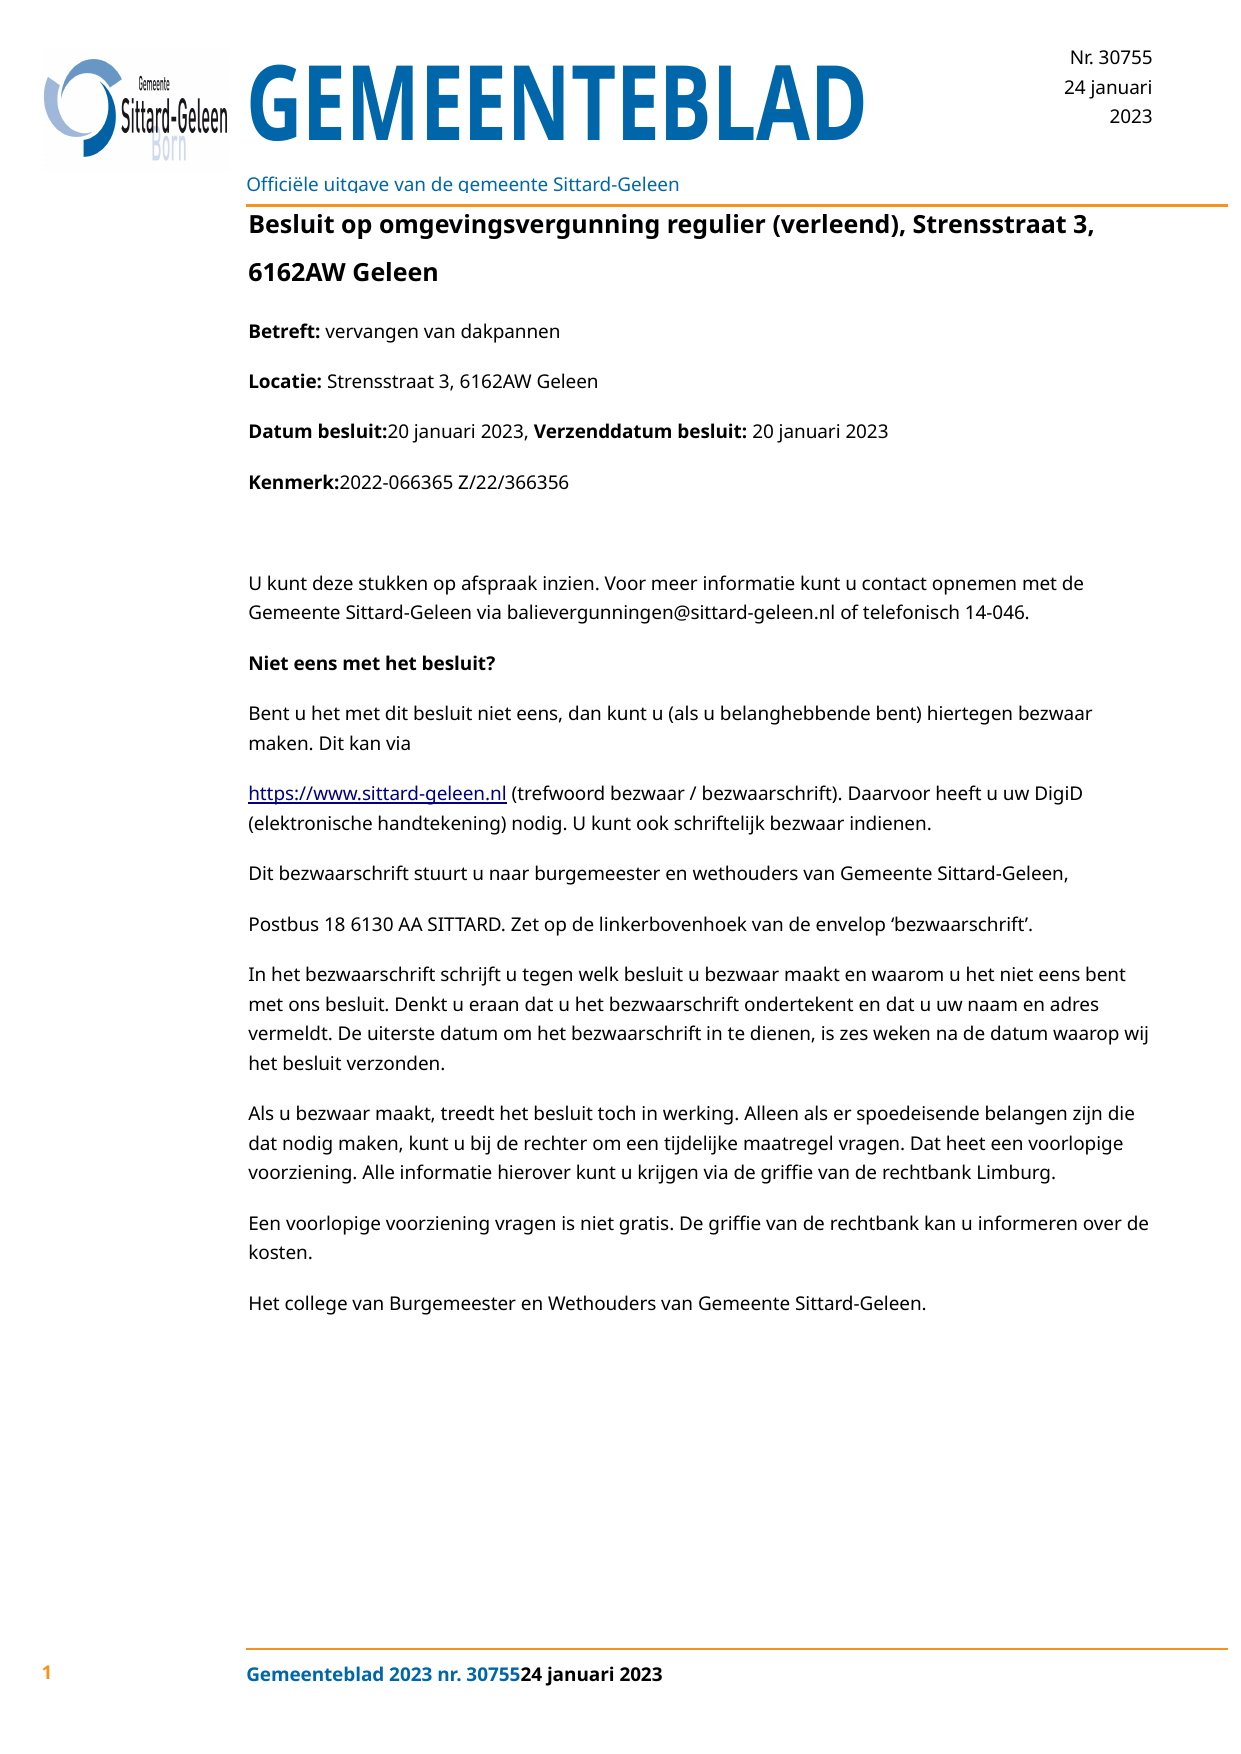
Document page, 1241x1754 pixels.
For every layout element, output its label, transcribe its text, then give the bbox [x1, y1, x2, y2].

text Kenmerk:2022-066365 Z/22/366356 [248, 469, 1152, 495]
text Een voorlopige voorziening vragen is niet gratis. De griffie van de rechtbank kan u informeren over de kosten. [248, 1210, 1152, 1265]
text Niet eens met het besluit? [248, 650, 1152, 676]
text Postbus 18 6130 AA SITTARD. Zet op de linkerbovenhoek van de envelop ‘bezwaarschrift’. [248, 911, 1152, 937]
text Locatie: Strensstraat 3, 6162AW Geleen [248, 368, 1152, 394]
text Betreft: vervangen van dakpannen [248, 318, 1152, 344]
text In het bezwaarschrift schrijft u tegen welk besluit u bezwaar maakt en waarom u het niet eens bent met ons besluit. Denkt u eraan dat u het bezwaarschrift ondertekent en dat u uw naam en adres vermeldt. De uiterste datum om het bezwaarschrift in te dienen, is zes weken na de datum waarop wij het besluit verzonden. [248, 961, 1152, 1076]
text U kunt deze stukken op afspraak inzien. Voor meer informatie kunt u contact opnemen met de Gemeente Sittard-Geleen via balievergunningen@sittard-geleen.nl of telefonisch 14-046. [248, 570, 1152, 625]
picture [41, 47, 231, 172]
text Dit bezwaarschrift stuurt u naar burgemeester en wethouders van Gemeente Sittard-Geleen, [248, 860, 1152, 886]
text Als u bezwaar maakt, treedt het besluit toch in werking. Alleen als er spoedeisende belangen zijn die dat nodig maken, kunt u bij de rechter om een tijdelijke maatregel vragen. Dat heet een voorlopige voorziening. Alle informatie hierover kunt u krijgen via de griffie van de rechtbank Limburg. [248, 1100, 1152, 1185]
text Datum besluit:20 januari 2023, Verzenddatum besluit: 20 januari 2023 [248, 419, 1152, 444]
text Besluit op omgevingsvergunning regulier (verleend), Strensstraat 3, 6162AW Geleen [248, 207, 1152, 288]
text Bent u het met dit besluit niet eens, dan kunt u (als u belanghebbende bent) hiertegen bezwaar maken. Dit kan via [248, 700, 1152, 756]
text https://www.sittard-geleen.nl (trefwoord bezwaar / bezwaarschrift). Daarvoor heeft u uw DigiD (elektronische handtekening) nodig. U kunt ook schriftelijk bezwaar indienen. [248, 780, 1152, 836]
text Het college van Burgemeester en Wethouders van Gemeente Sittard-Geleen. [248, 1290, 1152, 1316]
